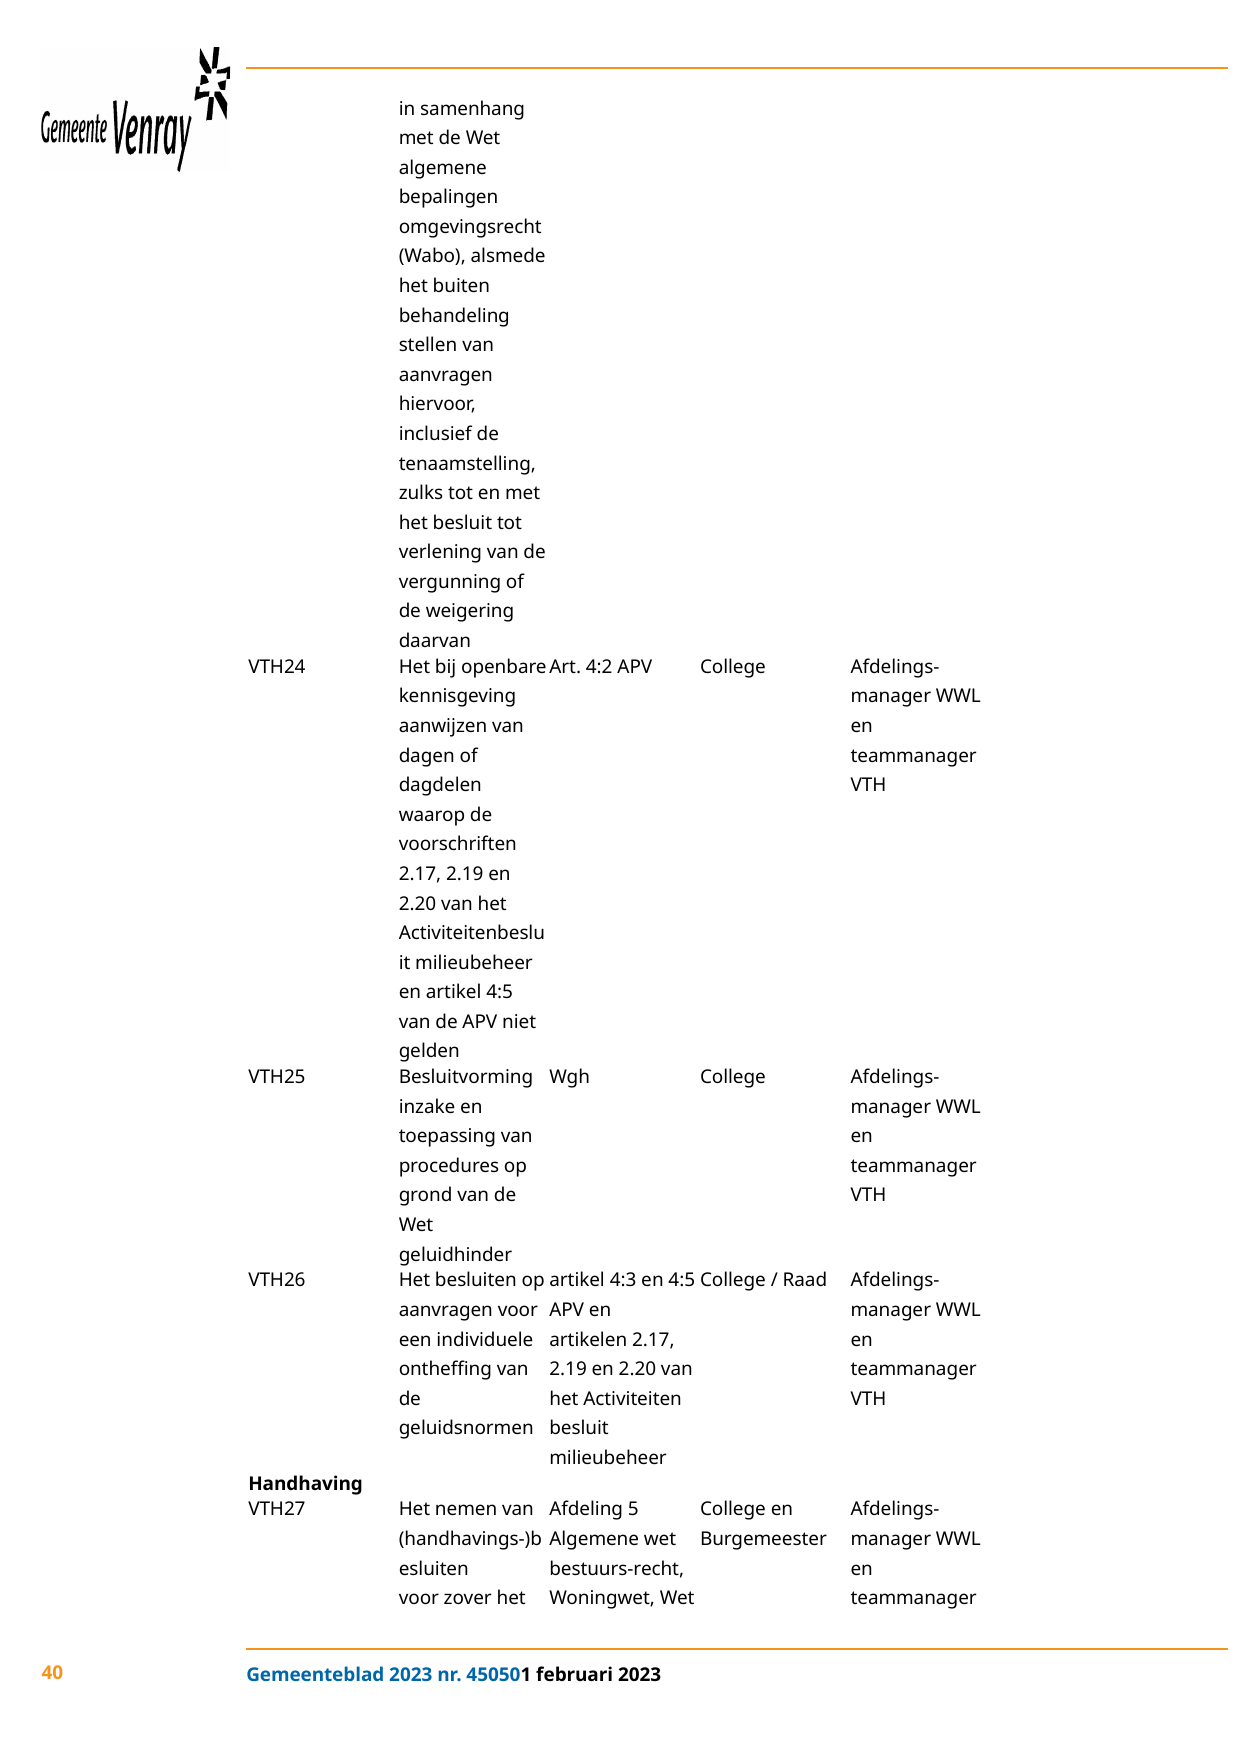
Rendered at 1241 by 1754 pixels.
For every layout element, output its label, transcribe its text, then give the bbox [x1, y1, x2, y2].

table_cell in samenhang met de Wet algemene bepalingen omgevingsrecht (Wabo), alsmede het buiten behandeling stellen van aanvragen hiervoor, inclusief de tenaamstelling, zulks tot en met het besluit tot verlening van de vergunning of de weigering daarvan [399, 95, 549, 653]
picture [41, 47, 231, 172]
table_cell Afdelings-manager WWL en teammanager [850, 1496, 1001, 1610]
table_cell [850, 95, 1001, 653]
table_cell College [700, 1063, 850, 1267]
table_cell College / Raad [700, 1267, 850, 1470]
table_cell Art. 4:2 APV [549, 653, 700, 1063]
table_cell [1001, 653, 1152, 1063]
table_cell Afdelings-manager WWL en teammanager VTH [850, 1267, 1001, 1470]
table_cell Het besluiten op aanvragen voor een individuele ontheffing van de geluidsnormen [399, 1267, 549, 1470]
table_cell [1001, 1496, 1152, 1610]
table_cell Handhaving [248, 1470, 1152, 1496]
table_cell Het bij openbare kennisgeving aanwijzen van dagen of dagdelen waarop de voorschriften 2.17, 2.19 en 2.20 van het Activiteitenbesluit milieubeheer en artikel 4:5 van de APV niet gelden [399, 653, 549, 1063]
table_cell VTH27 [248, 1496, 398, 1610]
table_cell artikel 4:3 en 4:5 APV en artikelen 2.17, 2.19 en 2.20 van het Activiteiten besluit milieubeheer [549, 1267, 700, 1470]
table_cell [549, 95, 700, 653]
table_cell College [700, 653, 850, 1063]
table_cell VTH26 [248, 1267, 398, 1470]
table_cell Besluitvorming inzake en toepassing van procedures op grond van de Wet geluidhinder [399, 1063, 549, 1267]
table_cell VTH25 [248, 1063, 398, 1267]
table_cell College en Burgemeester [700, 1496, 850, 1610]
table_cell Afdeling 5 Algemene wet bestuurs-recht, Woningwet, Wet [549, 1496, 700, 1610]
table_cell [700, 95, 850, 653]
table_cell Wgh [549, 1063, 700, 1267]
table_cell [1001, 1267, 1152, 1470]
table_cell [248, 95, 398, 653]
table_cell Afdelings-manager WWL en teammanager VTH [850, 1063, 1001, 1267]
table_cell Afdelings-manager WWL en teammanager VTH [850, 653, 1001, 1063]
table_cell [1001, 95, 1152, 653]
table_cell [1001, 1063, 1152, 1267]
table_cell Het nemen van (handhavings-)besluiten voor zover het [399, 1496, 549, 1610]
table_cell VTH24 [248, 653, 398, 1063]
